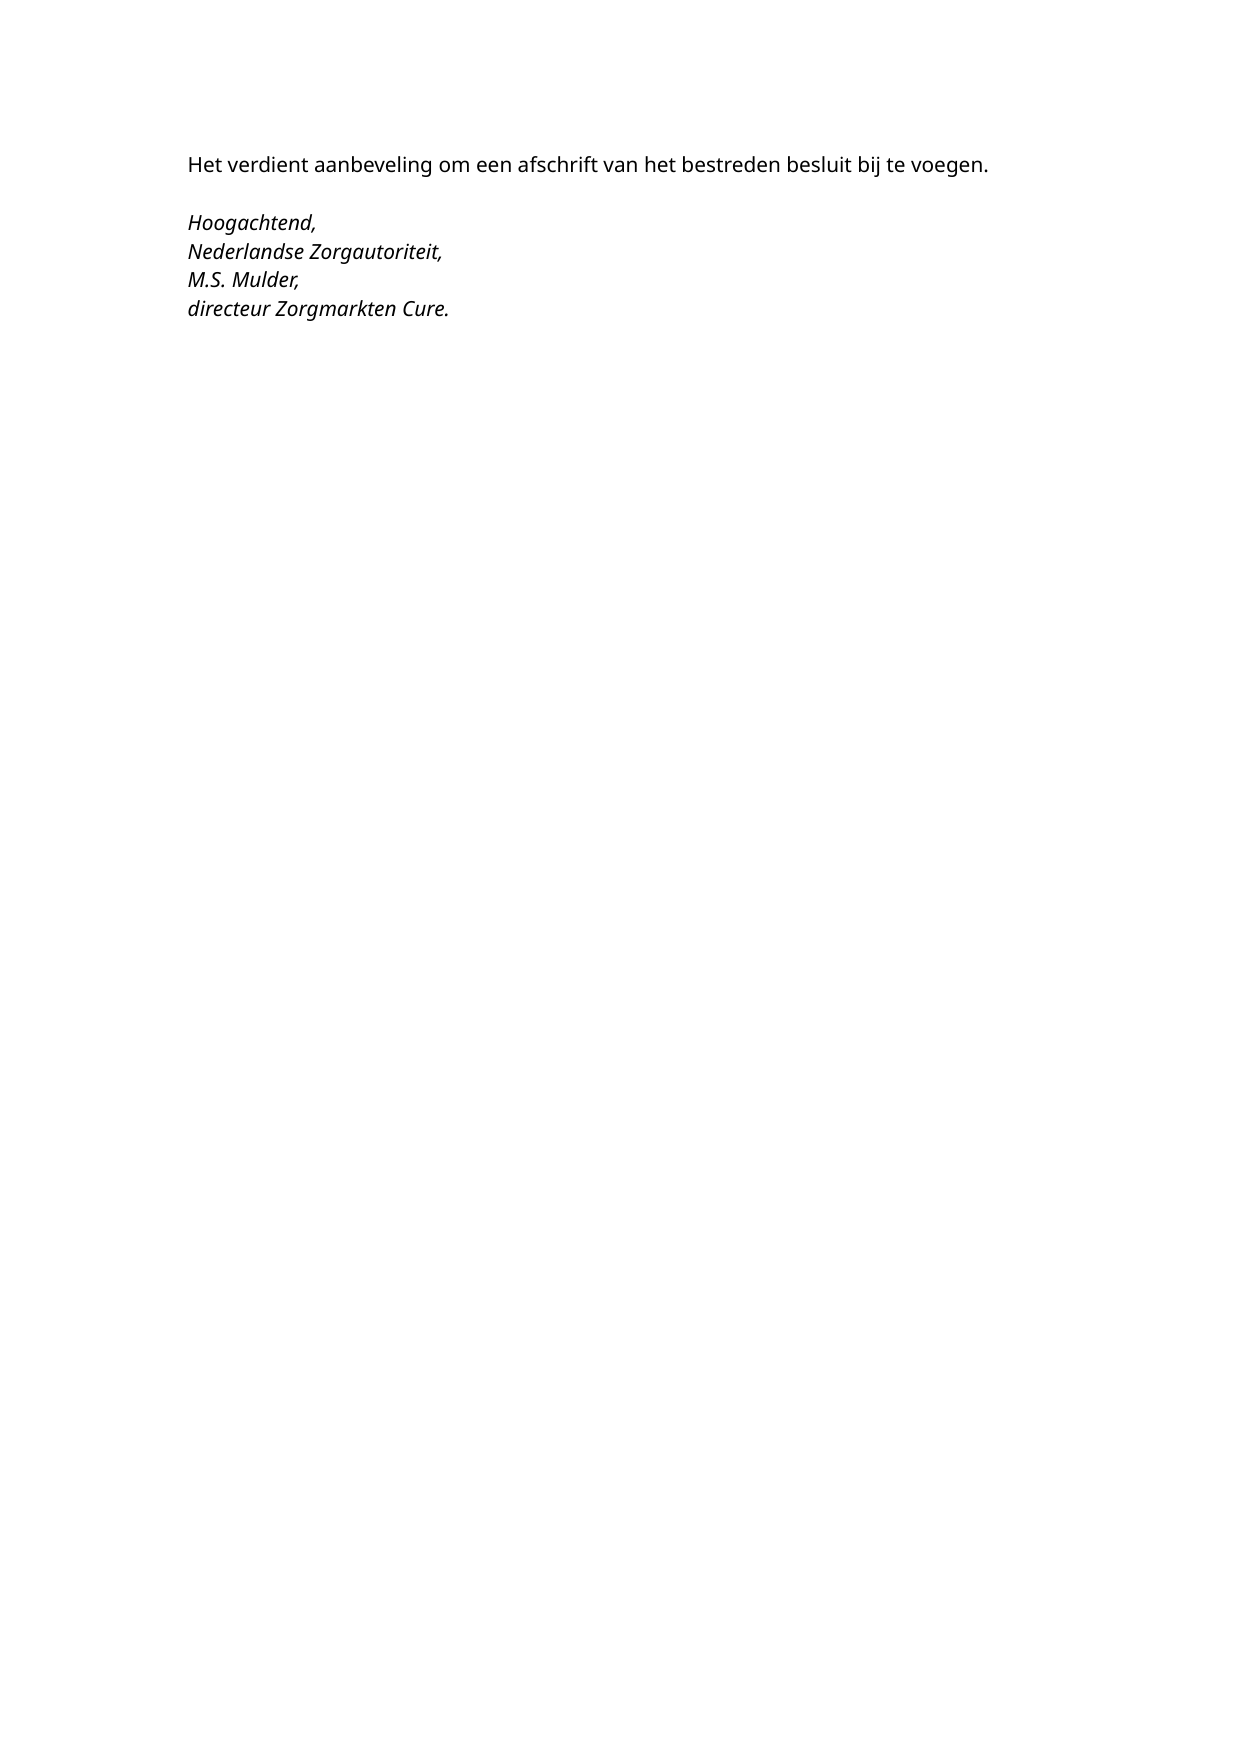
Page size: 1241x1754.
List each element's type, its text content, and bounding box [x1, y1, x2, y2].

text Hoogachtend, [187, 208, 1053, 237]
text M.S. Mulder, [187, 265, 1053, 294]
text Nederlandse Zorgautoriteit, [187, 237, 1053, 265]
text Het verdient aanbeveling om een afschrift van het bestreden besluit bij te voegen. [187, 150, 1053, 178]
text directeur Zorgmarkten Cure. [187, 294, 1053, 322]
